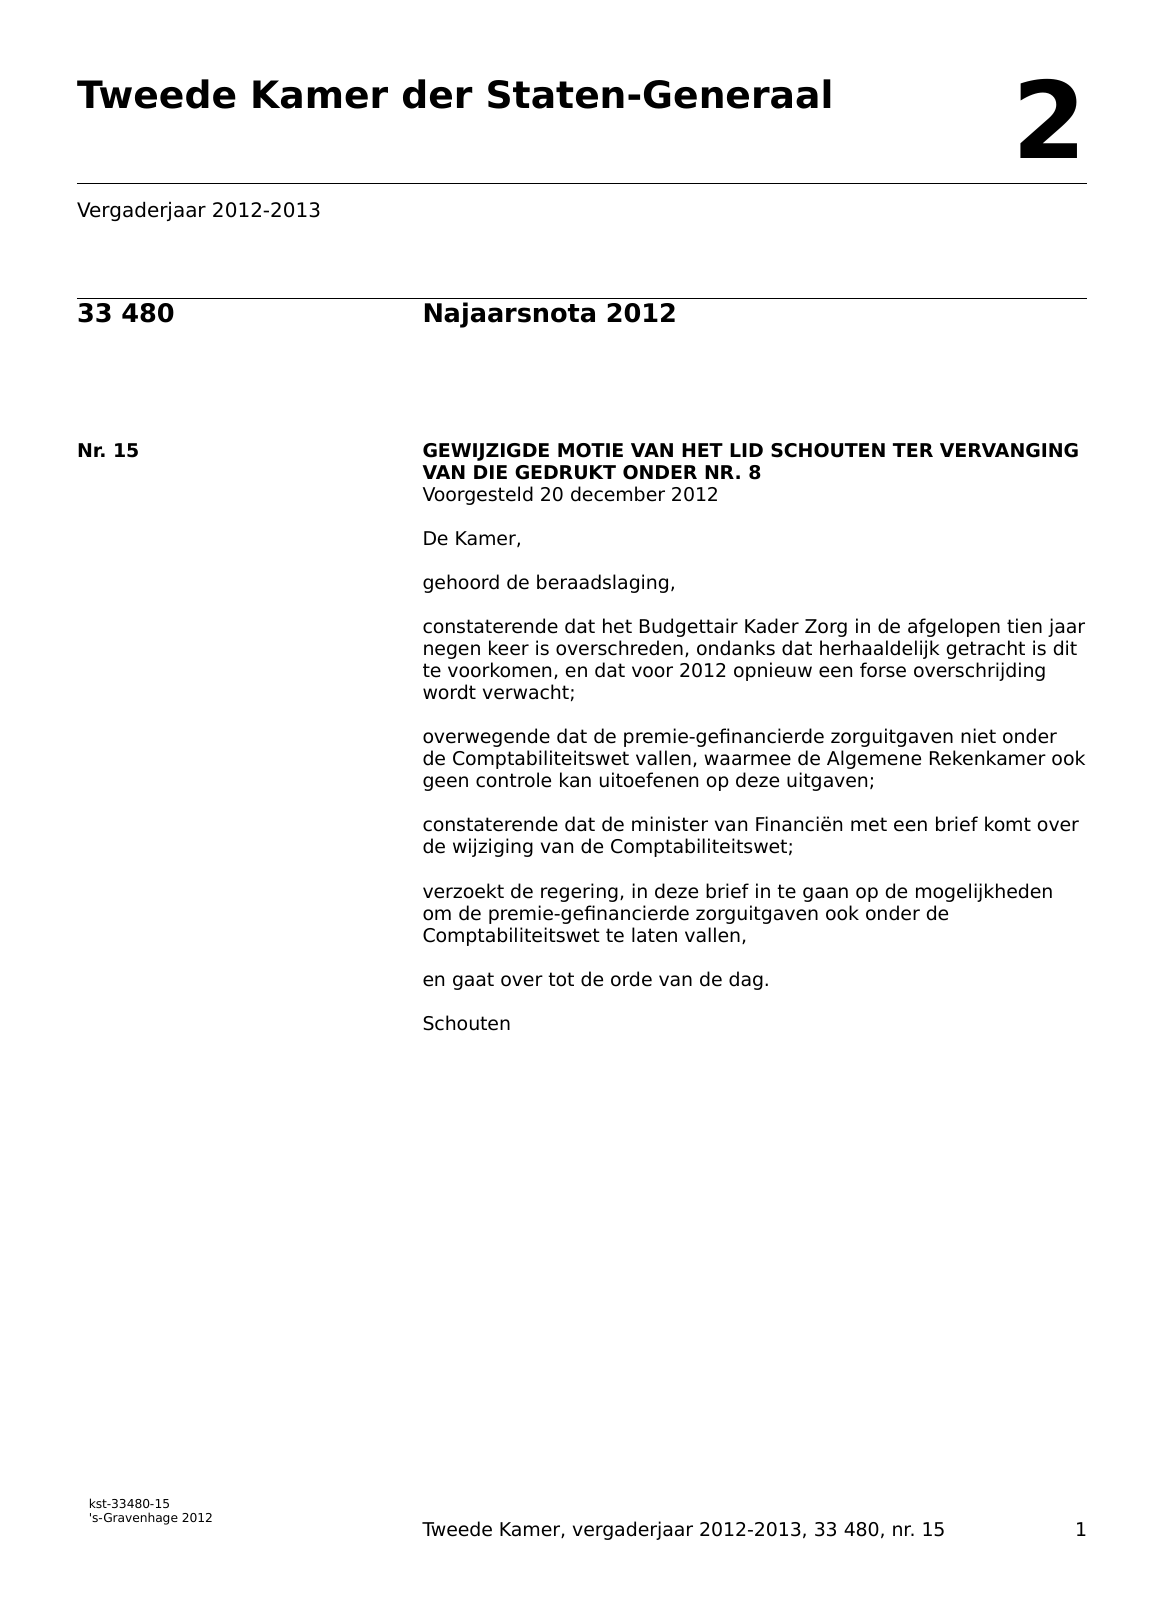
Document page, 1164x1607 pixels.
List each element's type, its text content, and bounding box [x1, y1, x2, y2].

table_cell Vergaderjaar 2012-2013 [77, 184, 1087, 298]
table_header Tweede Kamer der Staten-Generaal [77, 59, 886, 183]
text gehoord de beraadslaging, [422, 572, 1087, 594]
text constaterende dat het Budgettair Kader Zorg in de afgelopen tien jaar negen keer is overschreden, ondanks dat herhaaldelijk getracht is dit te voorkomen, en dat voor 2012 opnieuw een forse overschrijding wordt verwacht; [422, 616, 1087, 704]
text en gaat over tot de orde van de dag. [422, 969, 1087, 991]
text constaterende dat de minister van Financiën met een brief komt over de wijziging van de Comptabiliteitswet; [422, 814, 1087, 858]
text verzoekt de regering, in deze brief in te gaan op de mogelijkheden om de premie-gefinancierde zorguitgaven ook onder de Comptabiliteitswet te laten vallen, [422, 881, 1087, 946]
subtitle 33 480 Najaarsnota 2012 [77, 299, 1087, 329]
text De Kamer, [422, 528, 1087, 550]
text kst-33480-15 [88, 1497, 323, 1511]
text 's-Gravenhage 2012 [88, 1511, 323, 1525]
text Schouten [422, 1013, 1087, 1035]
subtitle Nr. 15 GEWIJZIGDE MOTIE VAN HET LID SCHOUTEN TER VERVANGING VAN DIE GEDRUKT ONDER NR. 8 [77, 440, 1087, 484]
text overwegende dat de premie-gefinancierde zorguitgaven niet onder de Comptabiliteitswet vallen, waarmee de Algemene Rekenkamer ook geen controle kan uitoefenen op deze uitgaven; [422, 726, 1087, 792]
table_header 2 [886, 59, 1087, 183]
text Voorgesteld 20 december 2012 [422, 484, 1087, 506]
